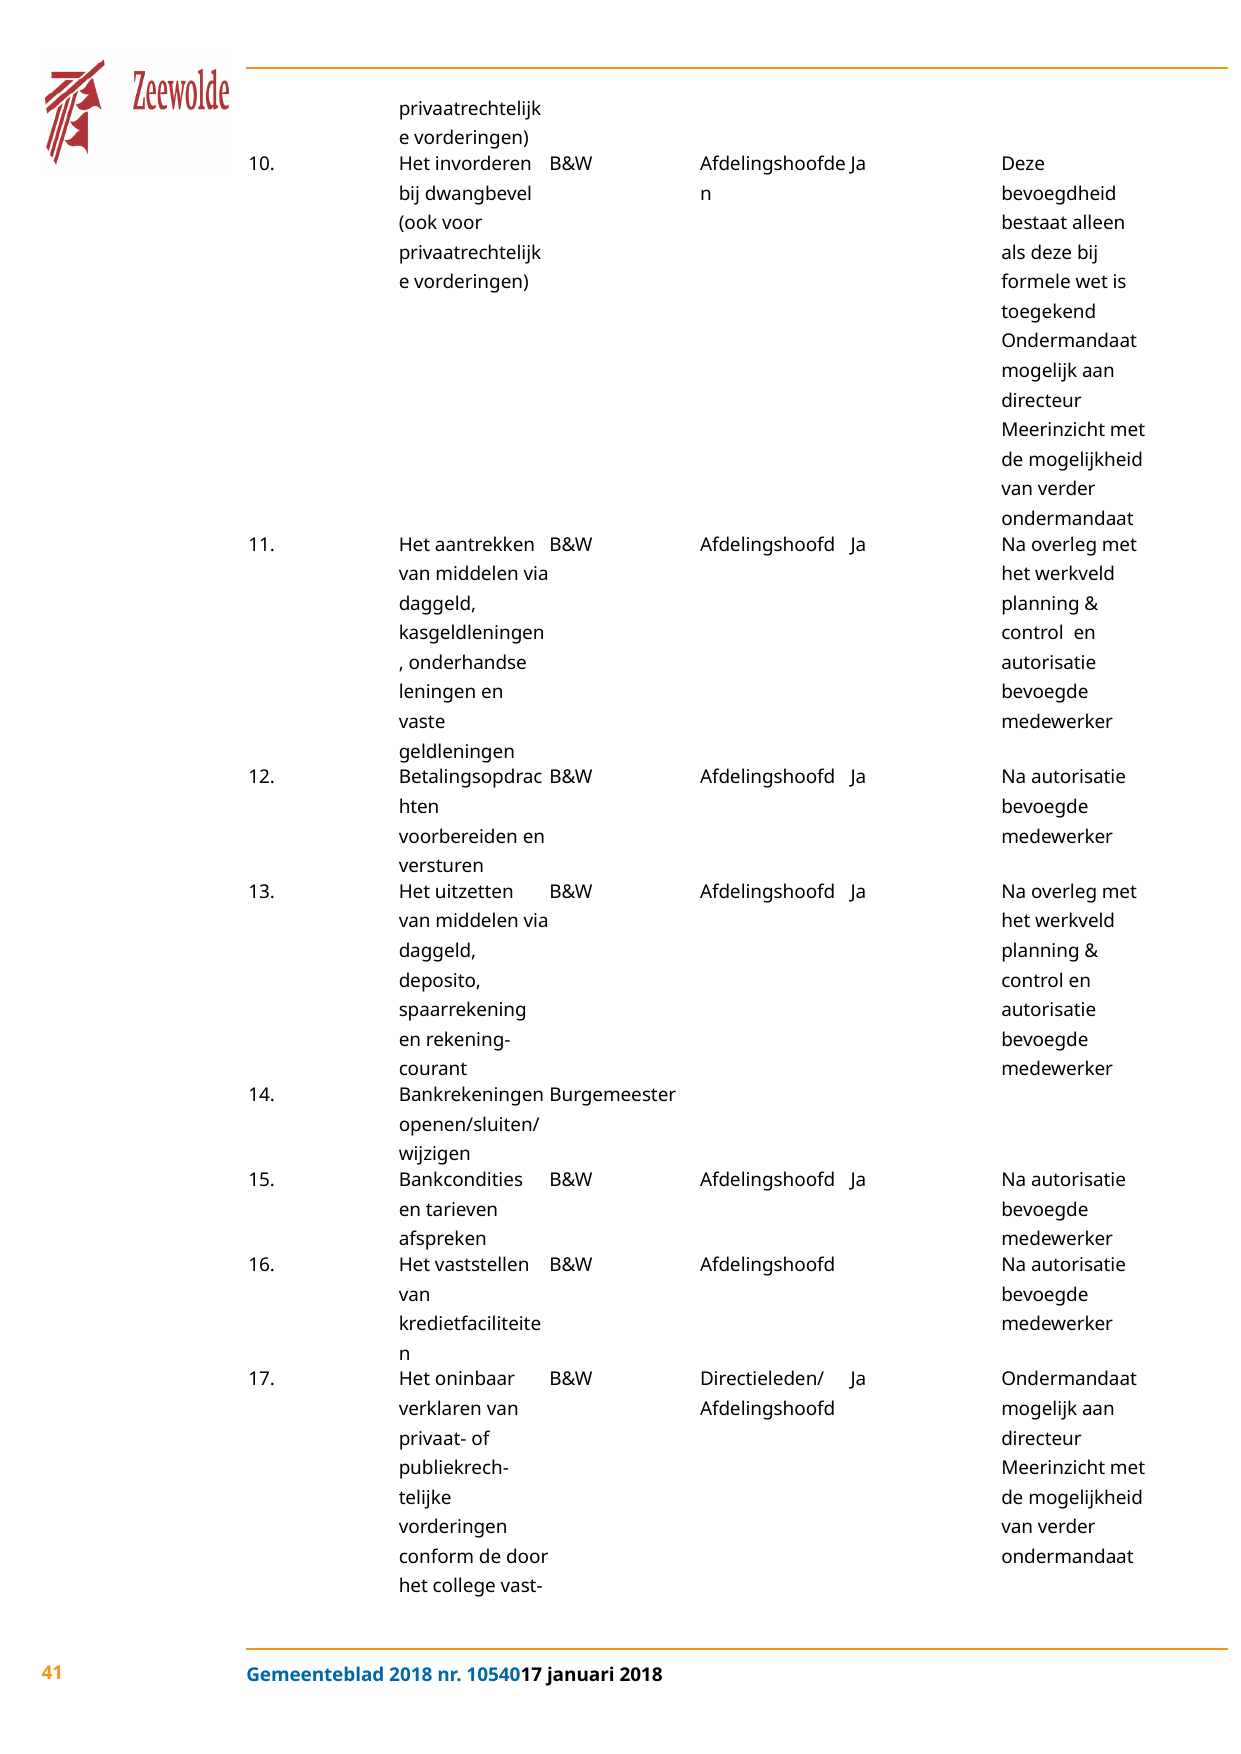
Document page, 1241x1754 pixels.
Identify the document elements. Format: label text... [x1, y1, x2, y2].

table_cell Het aantrekken van middelen via daggeld, kasgeldleningen, onderhandse leningen en vaste geldleningen [399, 531, 549, 764]
table_cell [1001, 95, 1152, 150]
table_cell Na overleg met het werkveld planning & control en autorisatie bevoegde medewerker [1001, 531, 1152, 764]
table_cell [700, 1081, 850, 1166]
table_cell [248, 764, 398, 878]
table_cell [549, 95, 700, 150]
table_cell [248, 1081, 398, 1166]
table_cell [248, 1366, 398, 1598]
table_cell Na autorisatie bevoegde medewerker [1001, 1251, 1152, 1366]
table_cell B&W [549, 1366, 700, 1598]
table_cell Ja [850, 1166, 1001, 1251]
table_cell Ondermandaat mogelijk aan directeur Meerinzicht met de mogelijkheid van verder ondermandaat [1001, 1366, 1152, 1598]
table_cell [248, 531, 398, 764]
table_cell Ja [850, 1366, 1001, 1598]
table_cell Het oninbaar verklaren van privaat- of publiekrech­telijke vorderingen conform de door het college vast­ [399, 1366, 549, 1598]
picture [41, 47, 231, 172]
table_cell [850, 95, 1001, 150]
table_cell Ja [850, 150, 1001, 531]
table_cell [248, 150, 398, 531]
table_cell [850, 1081, 1001, 1166]
table_cell Het vaststellen van kredietfaciliteiten [399, 1251, 549, 1366]
table_cell Na autorisatie bevoegde medewerker [1001, 764, 1152, 878]
table_cell [700, 95, 850, 150]
table_cell B&W [549, 150, 700, 531]
table_cell Na overleg met het werkveld planning & control en autorisatie bevoegde medewerker [1001, 878, 1152, 1081]
table_cell Afdelingshoofd [700, 1251, 850, 1366]
table_cell B&W [549, 764, 700, 878]
table_cell Afdelingshoofd [700, 531, 850, 764]
table_cell [1001, 1081, 1152, 1166]
table_cell Na autorisatie bevoegde medewerker [1001, 1166, 1152, 1251]
table_cell Afdelingshoofden [700, 150, 850, 531]
table_cell B&W [549, 878, 700, 1081]
table_cell Afdelingshoofd [700, 1166, 850, 1251]
table_cell Directieleden/ Afdelingshoofd [700, 1366, 850, 1598]
table_cell privaatrechtelijke vorderingen) [399, 95, 549, 150]
table_cell B&W [549, 1166, 700, 1251]
table_cell Afdelingshoofd [700, 878, 850, 1081]
table_cell [248, 95, 398, 150]
table_cell [248, 878, 398, 1081]
table_cell Deze bevoegdheid bestaat alleen als deze bij formele wet is toegekend Ondermandaat mogelijk aan directeur Meerinzicht met de mogelijkheid van verder ondermandaat [1001, 150, 1152, 531]
table_cell Bankcondities en tarieven afspreken [399, 1166, 549, 1251]
table_cell B&W [549, 531, 700, 764]
table_cell Afdelingshoofd [700, 764, 850, 878]
table_cell Bankrekeningen openen/sluiten/wijzigen [399, 1081, 549, 1166]
table_cell [248, 1166, 398, 1251]
table_cell Ja [850, 764, 1001, 878]
table_cell B&W [549, 1251, 700, 1366]
table_cell Het invorderen bij dwangbevel (ook voor privaatrechtelijke vorderingen) [399, 150, 549, 531]
table_cell [248, 1251, 398, 1366]
table_cell [850, 1251, 1001, 1366]
table_cell Ja [850, 878, 1001, 1081]
table_cell Het uitzetten van middelen via daggeld, deposito, spaarrekening en rekening-courant [399, 878, 549, 1081]
table_cell Betalingsopdrachten voorbereiden en versturen [399, 764, 549, 878]
table_cell Ja [850, 531, 1001, 764]
table_cell Burgemeester [549, 1081, 700, 1166]
